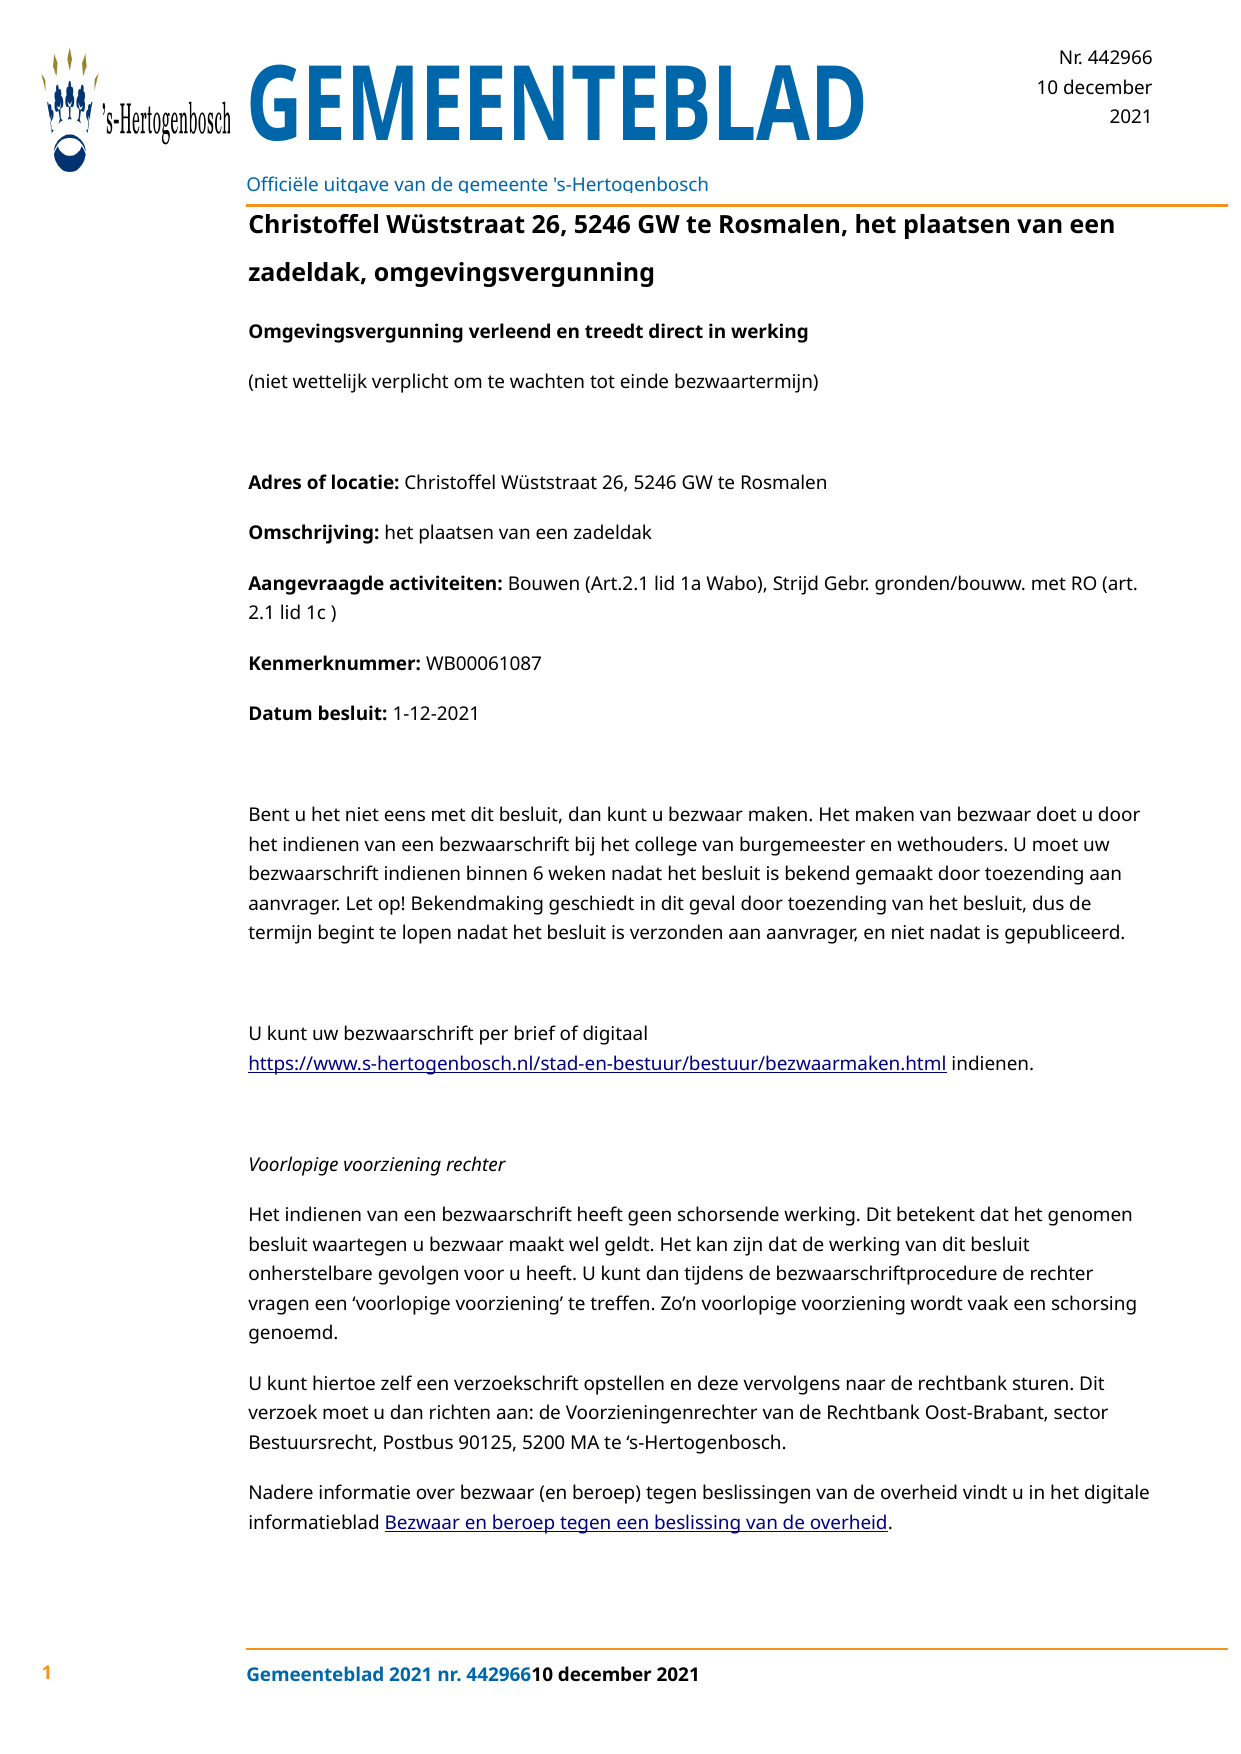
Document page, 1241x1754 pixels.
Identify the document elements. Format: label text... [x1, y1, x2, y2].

text Kenmerknummer: WB00061087 [248, 650, 1152, 676]
text Omgevingsvergunning verleend en treedt direct in werking [248, 318, 1152, 344]
text Bent u het niet eens met dit besluit, dan kunt u bezwaar maken. Het maken van bezwaar doet u door het indienen van een bezwaarschrift bij het college van burgemeester en wethouders. U moet uw bezwaarschrift indienen binnen 6 weken nadat het besluit is bekend gemaakt door toezending aan aanvrager. Let op! Bekendmaking geschiedt in dit geval door toezending van het besluit, dus de termijn begint te lopen nadat het besluit is verzonden aan aanvrager, en niet nadat is gepubliceerd. [248, 801, 1152, 945]
text Nadere informatie over bezwaar (en beroep) tegen beslissingen van de overheid vindt u in het digitale informatieblad Bezwaar en beroep tegen een beslissing van de overheid. [248, 1479, 1152, 1535]
text Datum besluit: 1-12-2021 [248, 700, 1152, 726]
text (niet wettelijk verplicht om te wachten tot einde bezwaartermijn) [248, 368, 1152, 394]
text Voorlopige voorziening rechter [248, 1151, 1152, 1177]
text Omschrijving: het plaatsen van een zadeldak [248, 519, 1152, 545]
text U kunt hiertoe zelf een verzoekschrift opstellen en deze vervolgens naar de rechtbank sturen. Dit verzoek moet u dan richten aan: de Voorzieningenrechter van de Rechtbank Oost-Brabant, sector Bestuursrecht, Postbus 90125, 5200 MA te ‘s-Hertogenbosch. [248, 1370, 1152, 1455]
text Adres of locatie: Christoffel Wüststraat 26, 5246 GW te Rosmalen [248, 469, 1152, 495]
text Het indienen van een bezwaarschrift heeft geen schorsende werking. Dit betekent dat het genomen besluit waartegen u bezwaar maakt wel geldt. Het kan zijn dat de werking van dit besluit onherstelbare gevolgen voor u heeft. U kunt dan tijdens de bezwaarschriftprocedure de rechter vragen een ‘voorlopige voorziening’ te treffen. Zo’n voorlopige voorziening wordt vaak een schorsing genoemd. [248, 1201, 1152, 1345]
text Aangevraagde activiteiten: Bouwen (Art.2.1 lid 1a Wabo), Strijd Gebr. gronden/bouww. met RO (art. 2.1 lid 1c ) [248, 570, 1152, 625]
picture [41, 47, 231, 172]
text Christoffel Wüststraat 26, 5246 GW te Rosmalen, het plaatsen van een zadeldak, omgevingsvergunning [248, 207, 1152, 288]
text U kunt uw bezwaarschrift per brief of digitaal https://www.s-hertogenbosch.nl/stad-en-bestuur/bestuur/bezwaarmaken.html indienen. [248, 1020, 1152, 1076]
